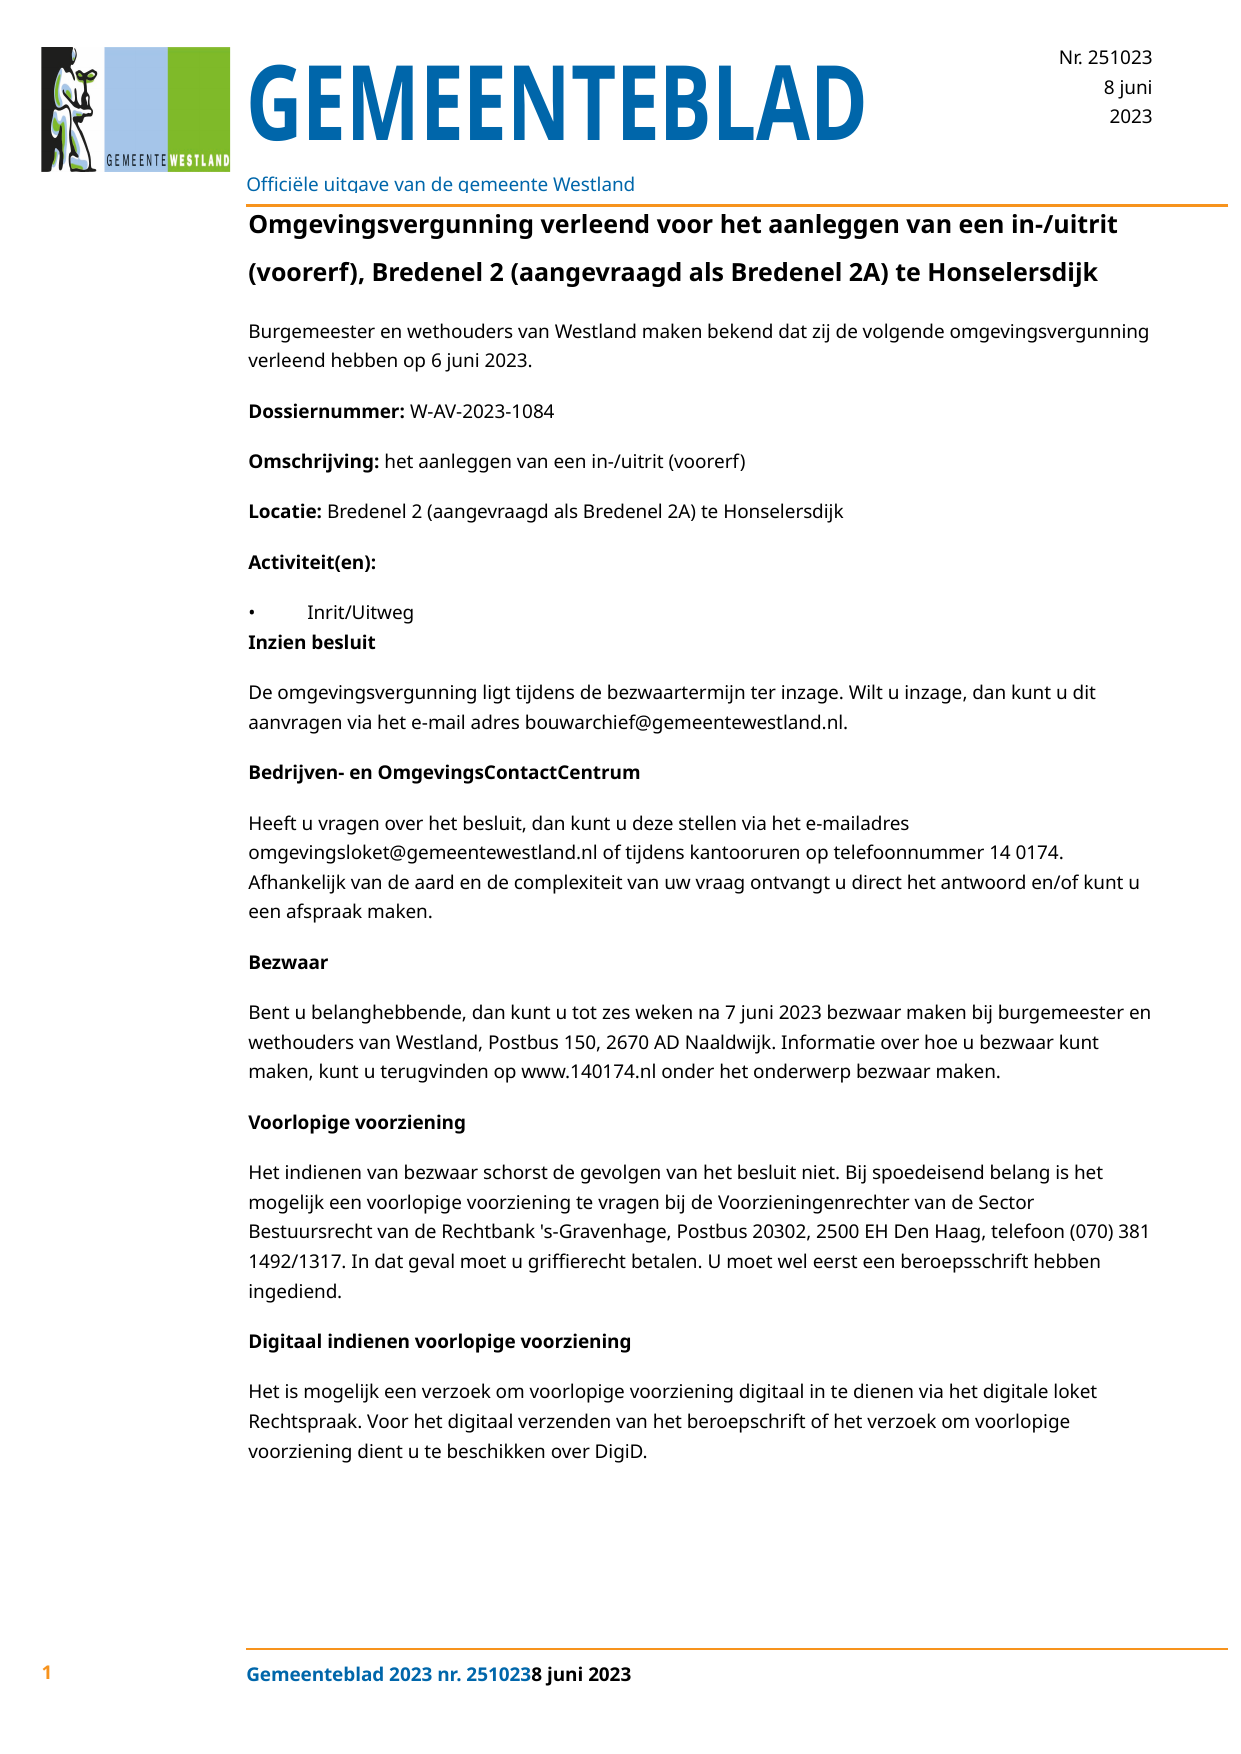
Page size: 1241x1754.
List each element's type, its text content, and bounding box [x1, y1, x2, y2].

text Bezwaar [248, 949, 1152, 975]
text Het indienen van bezwaar schorst de gevolgen van het besluit niet. Bij spoedeisend belang is het mogelijk een voorlopige voorziening te vragen bij de Voorzieningenrechter van de Sector Bestuursrecht van de Rechtbank 's-Gravenhage, Postbus 20302, 2500 EH Den Haag, telefoon (070) 381 1492/1317. In dat geval moet u griffierecht betalen. U moet wel eerst een beroepsschrift hebben ingediend. [248, 1159, 1152, 1304]
text Het is mogelijk een verzoek om voorlopige voorziening digitaal in te dienen via het digitale loket Rechtspraak. Voor het digitaal verzenden van het beroepschrift of het verzoek om voorlopige voorziening dient u te beschikken over DigiD. [248, 1379, 1152, 1464]
text Bent u belanghebbende, dan kunt u tot zes weken na 7 juni 2023 bezwaar maken bij burgemeester en wethouders van Westland, Postbus 150, 2670 AD Naaldwijk. Informatie over hoe u bezwaar kunt maken, kunt u terugvinden op www.140174.nl onder het onderwerp bezwaar maken. [248, 999, 1152, 1084]
list Inrit/Uitweg [248, 599, 1152, 625]
text Voorlopige voorziening [248, 1109, 1152, 1135]
text Activiteit(en): [248, 549, 1152, 575]
text Bedrijven- en OmgevingsContactCentrum [248, 759, 1152, 785]
text Dossiernummer: W-AV-2023-1084 [248, 398, 1152, 424]
text Inzien besluit [248, 629, 1152, 655]
text Digitaal indienen voorlopige voorziening [248, 1328, 1152, 1354]
text Burgemeester en wethouders van Westland maken bekend dat zij de volgende omgevingsvergunning verleend hebben op 6 juni 2023. [248, 318, 1152, 373]
text Omschrijving: het aanleggen van een in-/uitrit (voorerf) [248, 448, 1152, 474]
text Locatie: Bredenel 2 (aangevraagd als Bredenel 2A) te Honselersdijk [248, 499, 1152, 524]
text Omgevingsvergunning verleend voor het aanleggen van een in-/uitrit (voorerf), Bredenel 2 (aangevraagd als Bredenel 2A) te Honselersdijk [248, 207, 1152, 288]
text Heeft u vragen over het besluit, dan kunt u deze stellen via het e-mailadres omgevingsloket@gemeentewestland.nl of tijdens kantooruren op telefoonnummer 14 0174. Afhankelijk van de aard en de complexiteit van uw vraag ontvangt u direct het antwoord en/of kunt u een afspraak maken. [248, 810, 1152, 924]
picture [41, 47, 231, 172]
text De omgevingsvergunning ligt tijdens de bezwaartermijn ter inzage. Wilt u inzage, dan kunt u dit aanvragen via het e-mail adres bouwarchief@gemeentewestland.nl. [248, 679, 1152, 735]
